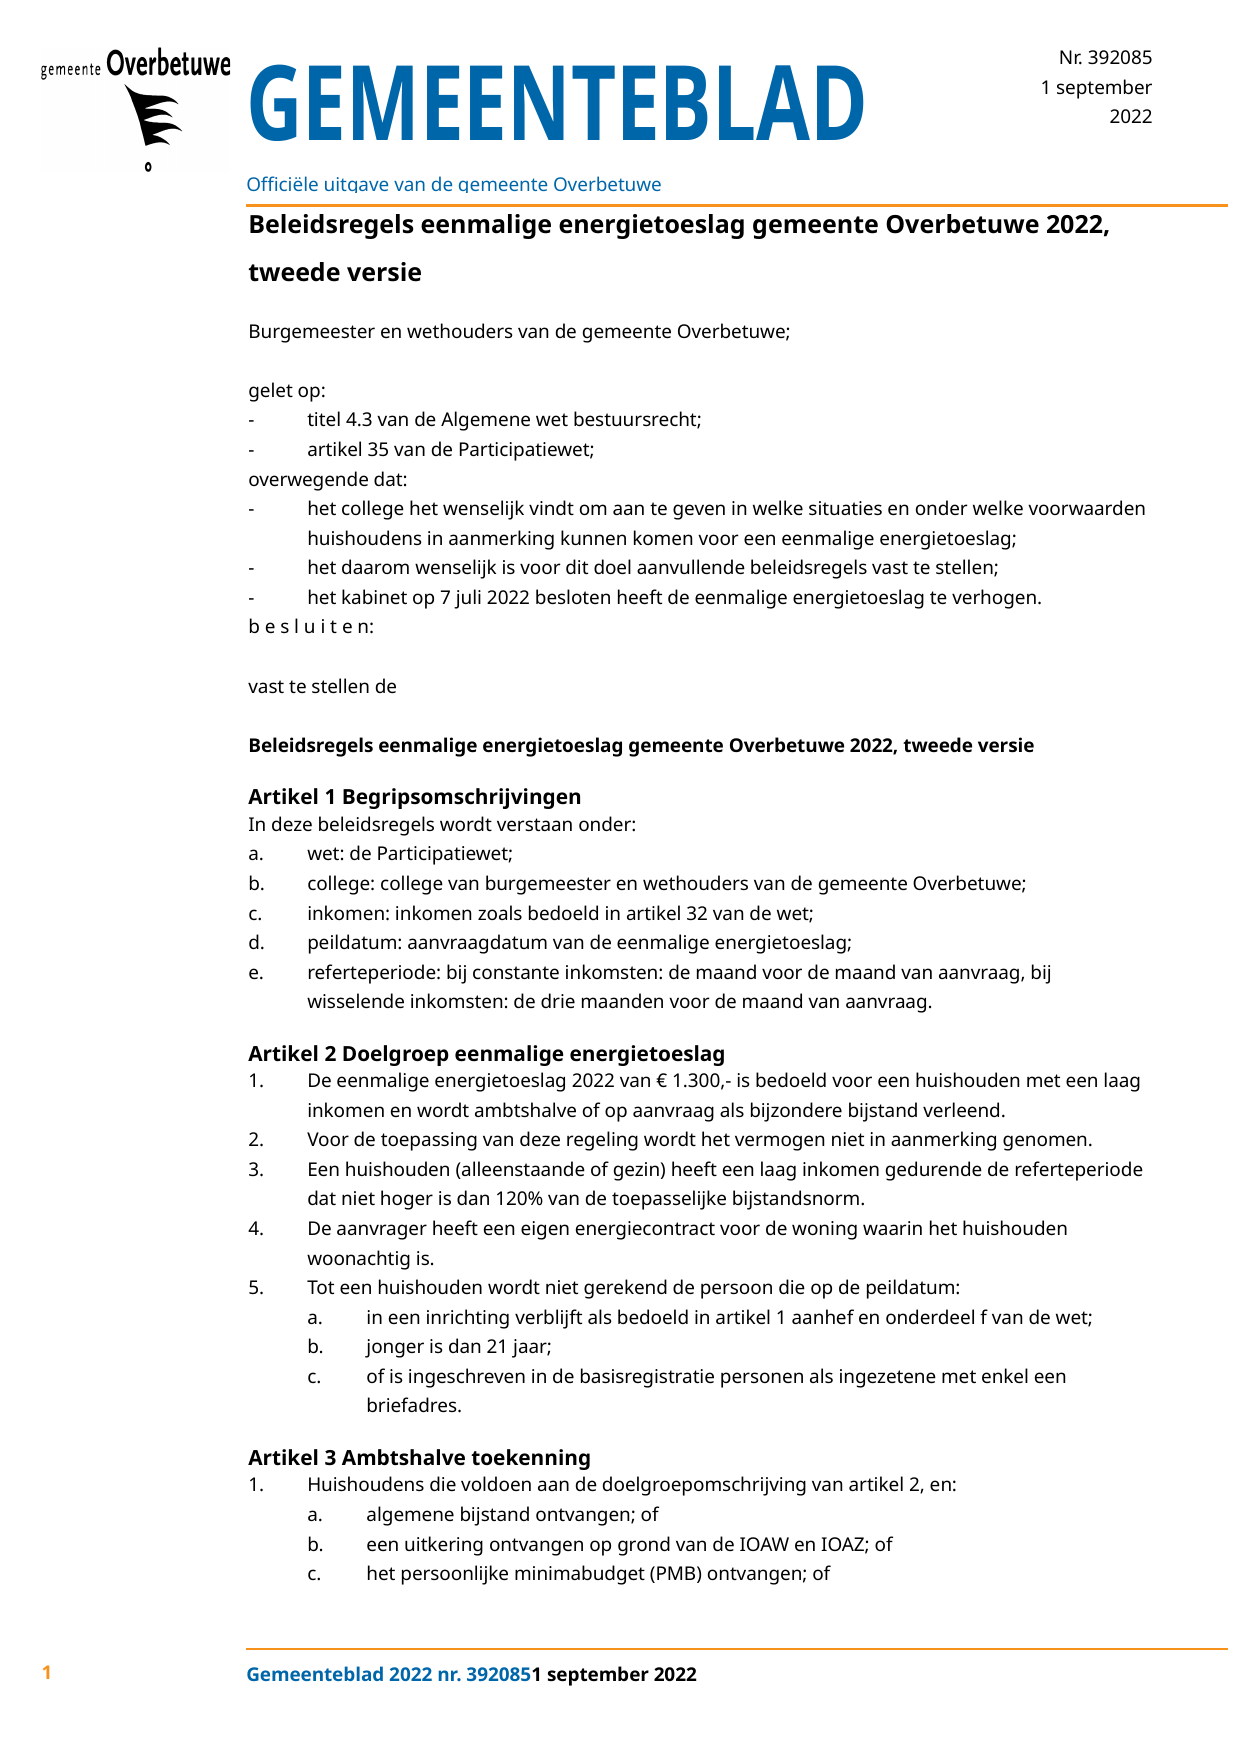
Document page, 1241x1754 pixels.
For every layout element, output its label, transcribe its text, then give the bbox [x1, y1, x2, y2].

list of is ingeschreven in de basisregistratie personen als ingezetene met enkel een briefadres. [307, 1363, 1152, 1418]
list referteperiode: bij constante inkomsten: de maand voor de maand van aanvraag, bij wisselende inkomsten: de drie maanden voor de maand van aanvraag. [248, 959, 1152, 1014]
text b e s l u i t e n: [248, 614, 1152, 639]
list peildatum: aanvraagdatum van de eenmalige energietoeslag; [248, 929, 1152, 955]
list het persoonlijke minimabudget (PMB) ontvangen; of [307, 1560, 1152, 1586]
list in een inrichting verblijft als bedoeld in artikel 1 aanhef en onderdeel f van de wet; [307, 1304, 1152, 1330]
list De eenmalige energietoeslag 2022 van € 1.300,- is bedoeld voor een huishouden met een laag inkomen en wordt ambtshalve of op aanvraag als bijzondere bijstand verleend. [248, 1067, 1152, 1123]
list jonger is dan 21 jaar; [307, 1333, 1152, 1359]
picture [41, 47, 231, 172]
text In deze beleidsregels wordt verstaan onder: [248, 811, 1152, 837]
text overwegende dat: [248, 466, 1152, 492]
list college: college van burgemeester en wethouders van de gemeente Overbetuwe; [248, 870, 1152, 896]
list een uitkering ontvangen op grond van de IOAW en IOAZ; of [307, 1531, 1152, 1556]
text Artikel 1 Begripsomschrijvingen [248, 782, 1152, 811]
list De aanvrager heeft een eigen energiecontract voor de woning waarin het huishouden woonachtig is. [248, 1215, 1152, 1271]
list Een huishouden (alleenstaande of gezin) heeft een laag inkomen gedurende de referteperiode dat niet hoger is dan 120% van de toepasselijke bijstandsnorm. [248, 1156, 1152, 1211]
text Burgemeester en wethouders van de gemeente Overbetuwe; [248, 318, 1152, 344]
list het kabinet op 7 juli 2022 besloten heeft de eenmalige energietoeslag te verhogen. [248, 584, 1152, 610]
list titel 4.3 van de Algemene wet bestuursrecht; [248, 407, 1152, 432]
list wet: de Participatiewet; [248, 841, 1152, 866]
list het college het wenselijk vindt om aan te geven in welke situaties en onder welke voorwaarden huishoudens in aanmerking kunnen komen voor een eenmalige energietoeslag; [248, 495, 1152, 551]
text vast te stellen de [248, 673, 1152, 699]
list Huishoudens die voldoen aan de doelgroepomschrijving van artikel 2, en: [248, 1472, 1152, 1497]
list algemene bijstand ontvangen; of [307, 1501, 1152, 1527]
text gelet op: [248, 377, 1152, 403]
text Artikel 3 Ambtshalve toekenning [248, 1443, 1152, 1472]
text Artikel 2 Doelgroep eenmalige energietoeslag [248, 1039, 1152, 1067]
text Beleidsregels eenmalige energietoeslag gemeente Overbetuwe 2022, tweede versie [248, 732, 1152, 758]
list Voor de toepassing van deze regeling wordt het vermogen niet in aanmerking genomen. [248, 1126, 1152, 1152]
text Beleidsregels eenmalige energietoeslag gemeente Overbetuwe 2022, tweede versie [248, 207, 1152, 288]
list inkomen: inkomen zoals bedoeld in artikel 32 van de wet; [248, 900, 1152, 925]
list het daarom wenselijk is voor dit doel aanvullende beleidsregels vast te stellen; [248, 554, 1152, 580]
list Tot een huishouden wordt niet gerekend de persoon die op de peildatum: [248, 1274, 1152, 1300]
list artikel 35 van de Participatiewet; [248, 436, 1152, 462]
